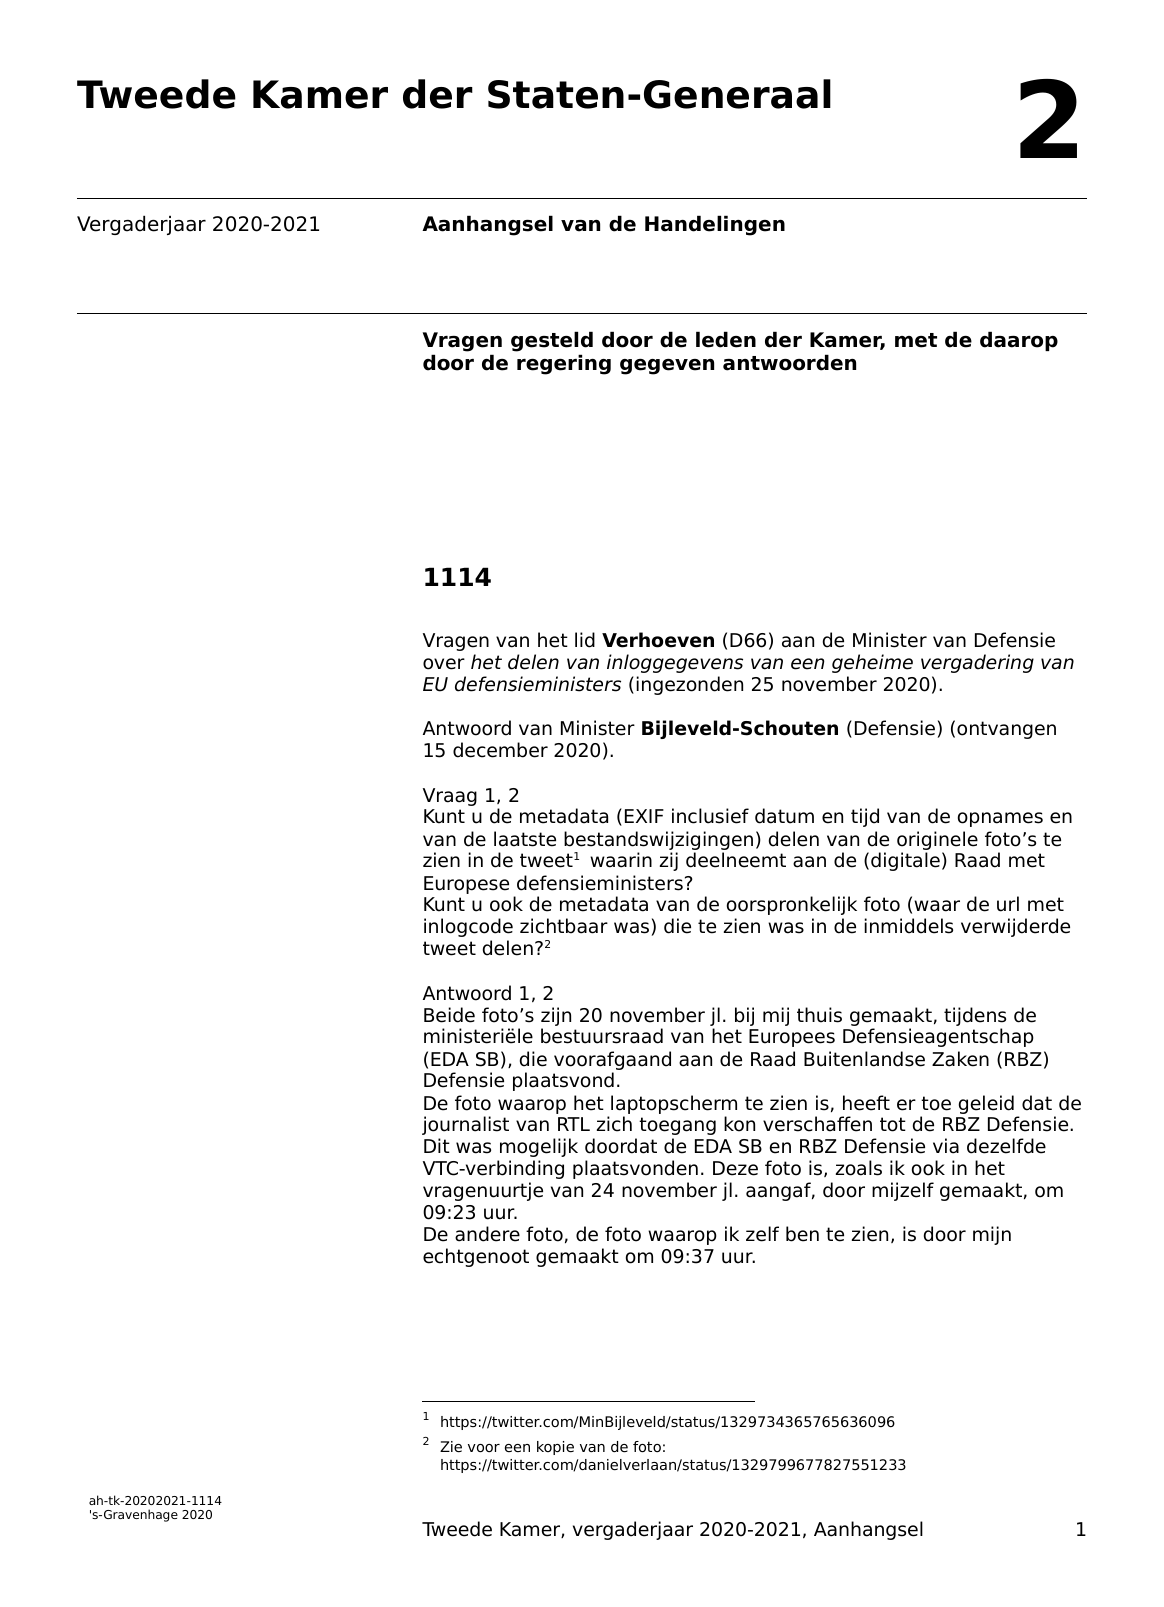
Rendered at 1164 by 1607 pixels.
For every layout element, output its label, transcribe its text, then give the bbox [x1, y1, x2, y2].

text Antwoord 1, 2 [422, 982, 1087, 1004]
table_header 2 [886, 59, 1087, 198]
text Vraag 1, 2 [422, 784, 1087, 806]
text Antwoord van Minister Bijleveld-Schouten (Defensie) (ontvangen 15 december 2020). [422, 718, 1087, 762]
text Beide foto’s zijn 20 november jl. bij mij thuis gemaakt, tijdens de ministeriële bestuursraad van het Europees Defensieagentschap (EDA SB), die voorafgaand aan de Raad Buitenlandse Zaken (RBZ) Defensie plaatsvond. [422, 1004, 1087, 1092]
text Kunt u ook de metadata van de oorspronkelijk foto (waar de url met inlogcode zichtbaar was) die te zien was in de inmiddels verwijderde tweet delen? [422, 894, 1087, 960]
text https://twitter.com/MinBijleveld/status/1329734365765636096 [422, 1410, 1087, 1432]
text Vragen van het lid Verhoeven (D66) aan de Minister van Defensie over het delen van inloggegevens van een geheime vergadering van EU defensieministers (ingezonden 25 november 2020). [422, 630, 1087, 696]
table_cell Vergaderjaar 2020-2021 [77, 199, 422, 313]
text De andere foto, de foto waarop ik zelf ben te zien, is door mijn echtgenoot gemaakt om 09:37 uur. [422, 1224, 1087, 1268]
text Kunt u de metadata (EXIF inclusief datum en tijd van de opnames en van de laatste bestandswijzigingen) delen van de originele foto’s te zien in de tweet waarin zij deelneemt aan de (digitale) Raad met Europese defensieministers? [422, 806, 1087, 894]
text 1114 [422, 563, 1087, 592]
table_cell Aanhangsel van de Handelingen [422, 199, 1087, 313]
table_cell [77, 314, 422, 375]
table_cell Vragen gesteld door de leden der Kamer, met de daarop door de regering gegeven antwoorden [422, 314, 1087, 375]
table_header Tweede Kamer der Staten-Generaal [77, 59, 886, 198]
text 's-Gravenhage 2020 [88, 1508, 323, 1522]
text Zie voor een kopie van de foto: https://twitter.com/danielverlaan/status/1329799677827551233 [422, 1435, 1087, 1474]
text De foto waarop het laptopscherm te zien is, heeft er toe geleid dat de journalist van RTL zich toegang kon verschaffen tot de RBZ Defensie. Dit was mogelijk doordat de EDA SB en RBZ Defensie via dezelfde VTC-verbinding plaatsvonden. Deze foto is, zoals ik ook in het vragenuurtje van 24 november jl. aangaf, door mijzelf gemaakt, om 09:23 uur. [422, 1092, 1087, 1224]
text ah-tk-20202021-1114 [88, 1494, 323, 1508]
